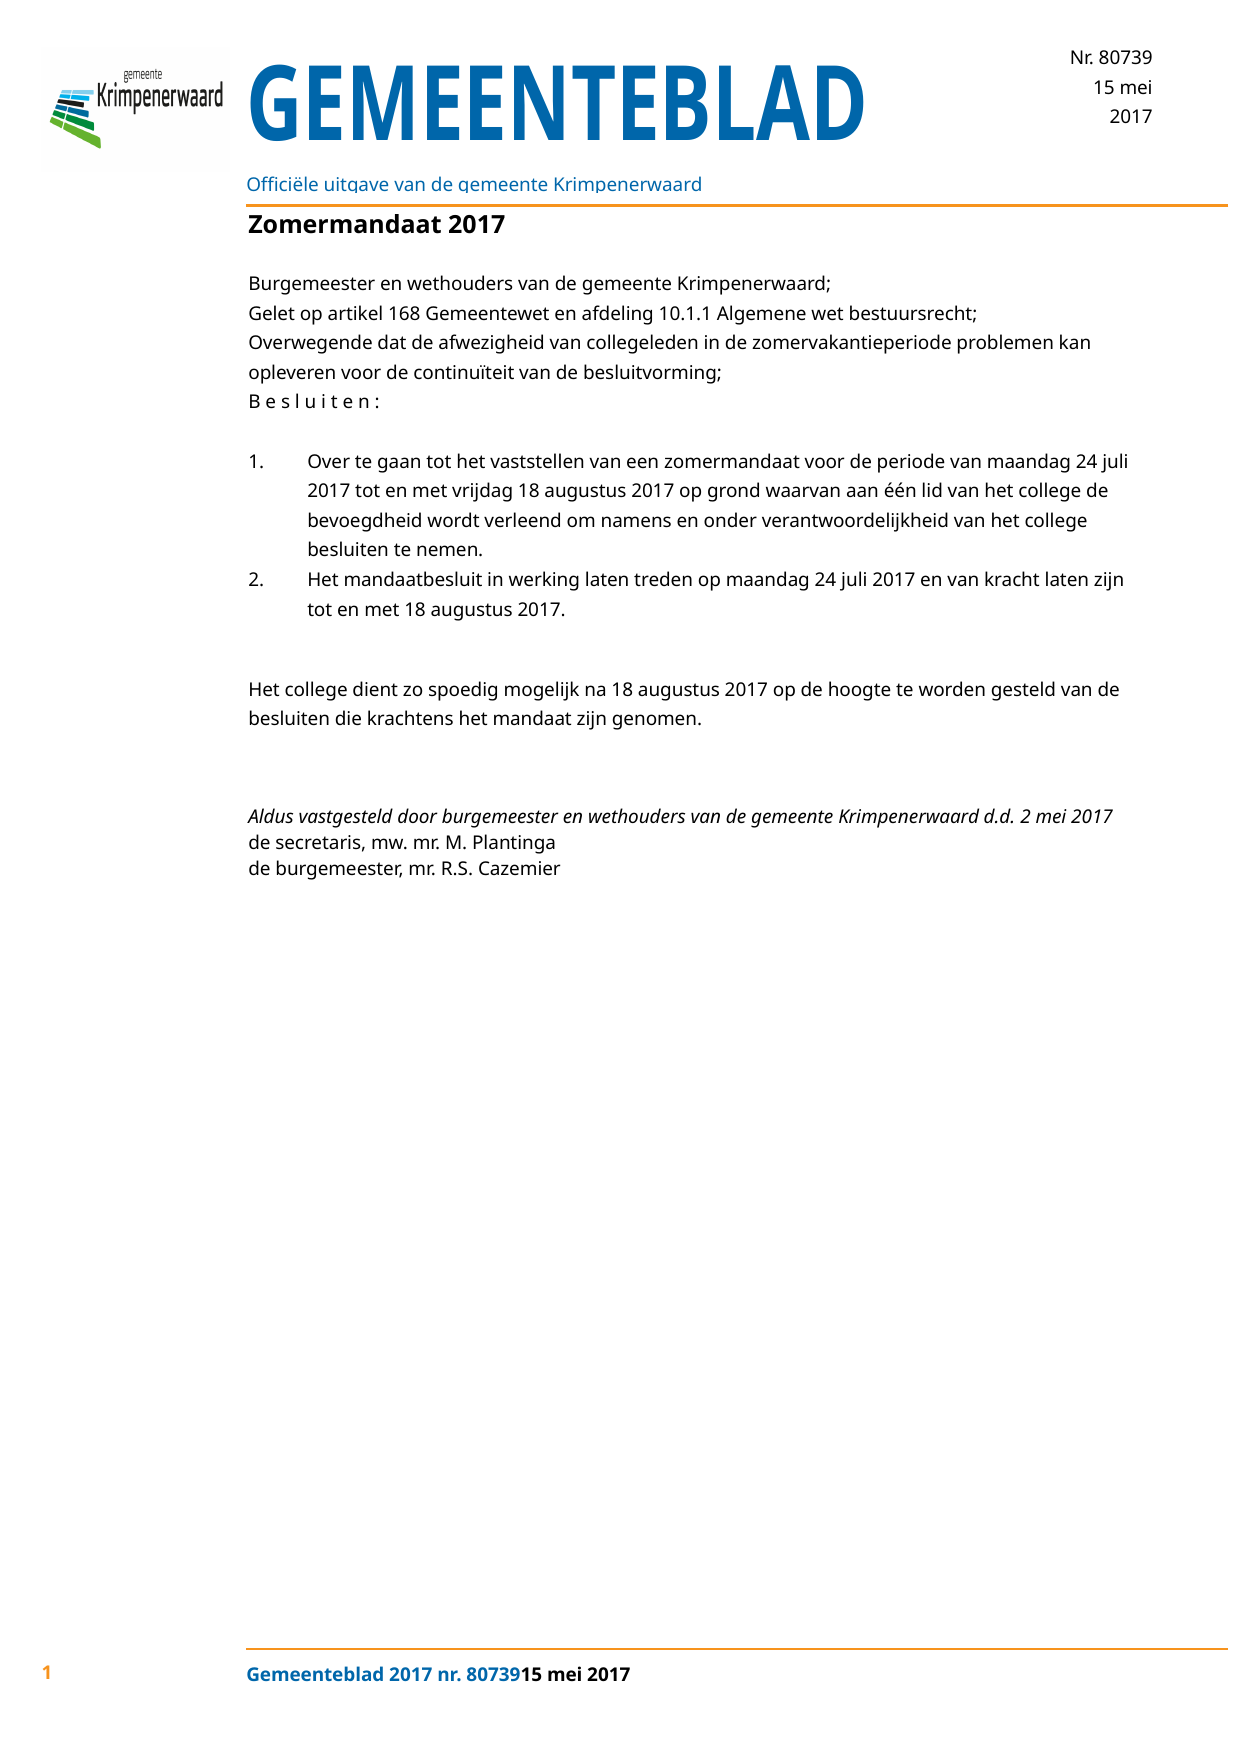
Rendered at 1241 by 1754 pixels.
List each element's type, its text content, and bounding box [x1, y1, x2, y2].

text Gelet op artikel 168 Gemeentewet en afdeling 10.1.1 Algemene wet bestuursrecht; [248, 300, 1152, 326]
text de secretaris, mw. mr. M. Plantinga [248, 829, 1152, 855]
list Over te gaan tot het vaststellen van een zomermandaat voor de periode van maandag 24 juli 2017 tot en met vrijdag 18 augustus 2017 op grond waarvan aan één lid van het college de bevoegdheid wordt verleend om namens en onder verantwoordelijkheid van het college besluiten te nemen. [248, 448, 1152, 562]
text Overwegende dat de afwezigheid van collegeleden in de zomervakantieperiode problemen kan opleveren voor de continuïteit van de besluitvorming; [248, 329, 1152, 385]
text B e s l u i t e n : [248, 389, 1152, 414]
text Het college dient zo spoedig mogelijk na 18 augustus 2017 op de hoogte te worden gesteld van de besluiten die krachtens het mandaat zijn genomen. [248, 676, 1152, 731]
text Aldus vastgesteld door burgemeester en wethouders van de gemeente Krimpenerwaard d.d. 2 mei 2017 [248, 803, 1152, 829]
text Burgemeester en wethouders van de gemeente Krimpenerwaard; [248, 270, 1152, 296]
picture [41, 47, 231, 172]
text Zomermandaat 2017 [248, 207, 1152, 241]
text de burgemeester, mr. R.S. Cazemier [248, 855, 1152, 881]
list Het mandaatbesluit in werking laten treden op maandag 24 juli 2017 en van kracht laten zijn tot en met 18 augustus 2017. [248, 566, 1152, 621]
